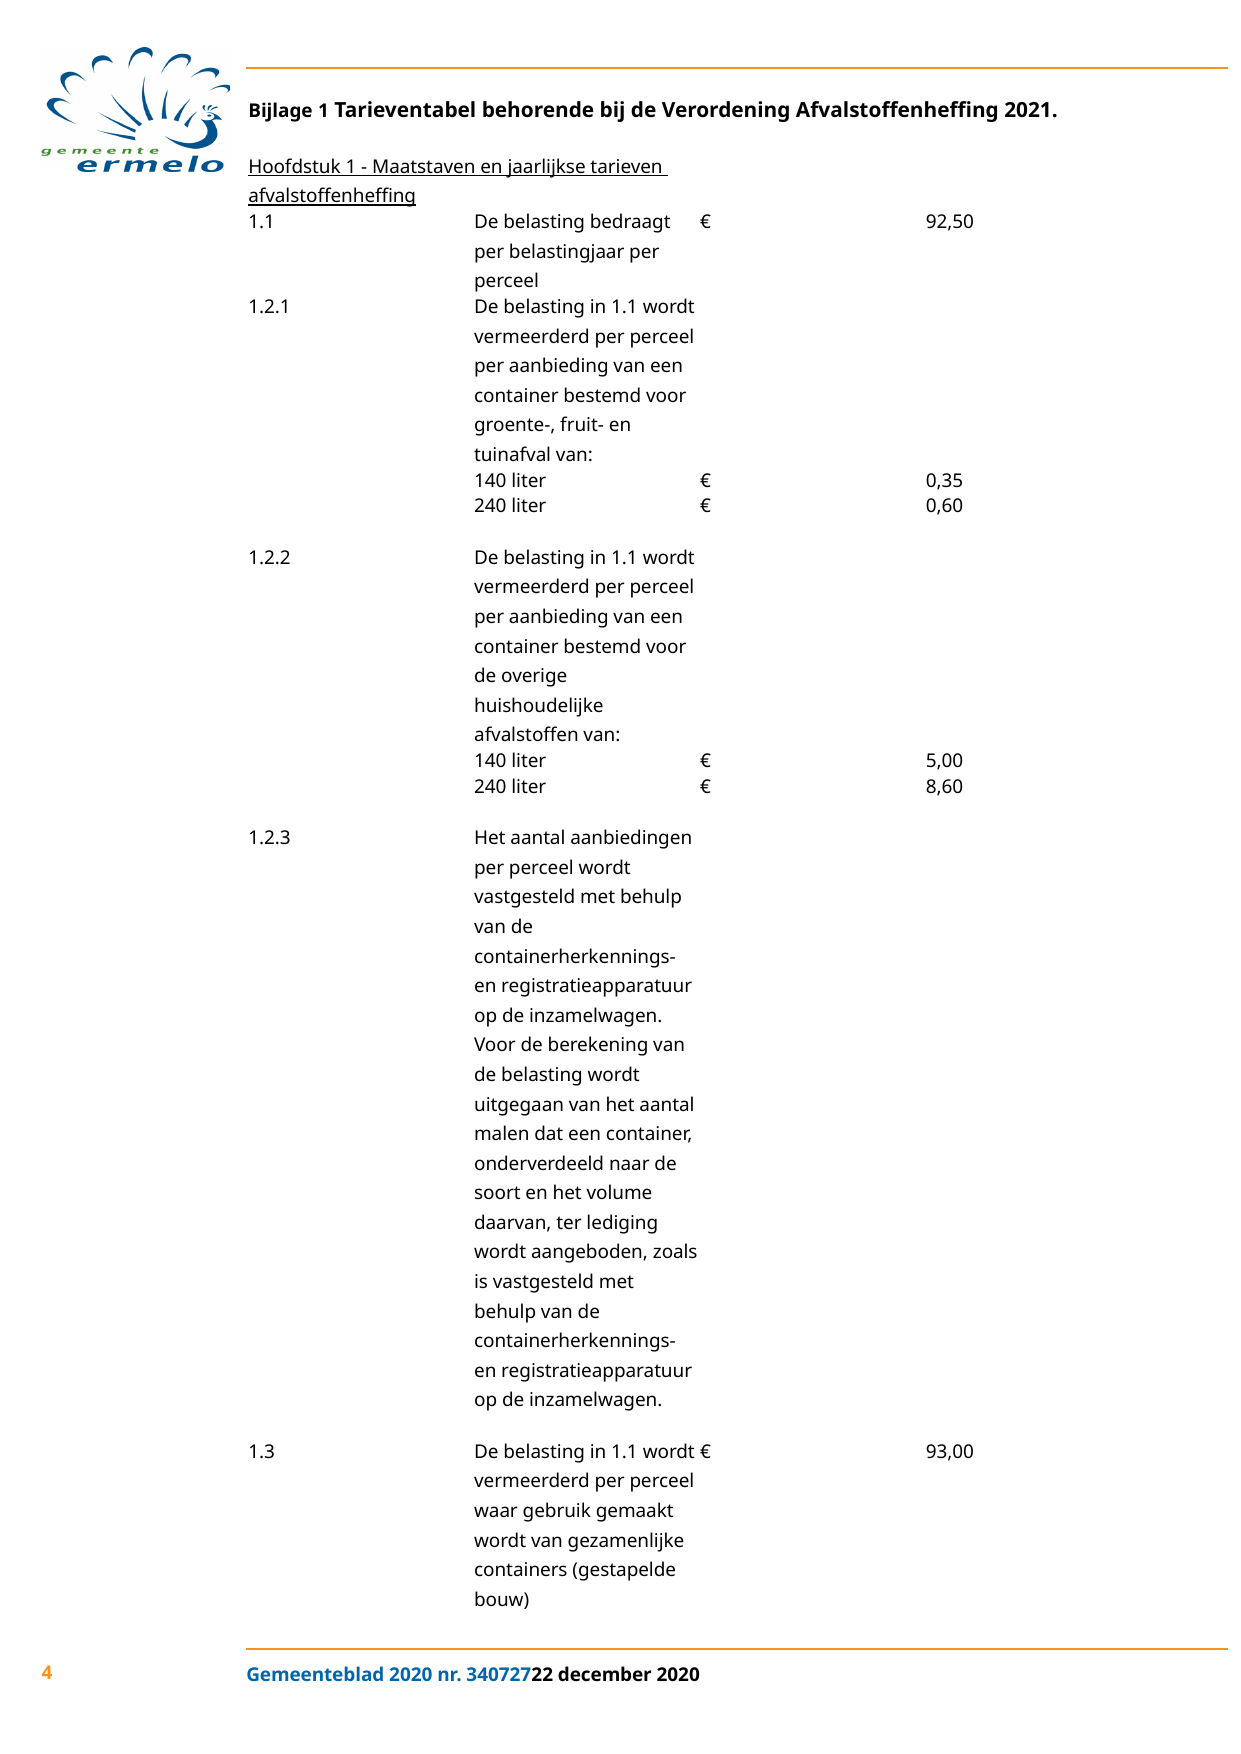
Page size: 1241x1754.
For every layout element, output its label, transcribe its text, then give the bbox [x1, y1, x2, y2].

table_cell € [700, 493, 926, 518]
table_cell [926, 799, 1152, 824]
table_cell [474, 799, 700, 824]
table_cell 1.2.3 [248, 825, 474, 1412]
table_cell [926, 293, 1152, 467]
table_cell 240 liter [474, 773, 700, 799]
table_cell [700, 799, 926, 824]
table_cell [248, 773, 474, 799]
table_cell € [700, 773, 926, 799]
table_cell 8,60 [926, 773, 1152, 799]
table_cell [248, 747, 474, 773]
picture [41, 47, 231, 172]
table_cell 1.1 [248, 208, 474, 293]
table_cell De belasting in 1.1 wordt vermeerderd per perceel per aanbieding van een container bestemd voor de overige huishoudelijke afvalstoffen van: [474, 544, 700, 747]
table_cell 1.2.2 [248, 544, 474, 747]
table_cell [926, 544, 1152, 747]
table_cell 240 liter [474, 493, 700, 518]
table_cell 0,60 [926, 493, 1152, 518]
table_header [926, 153, 1152, 208]
table_cell 140 liter [474, 467, 700, 493]
table_cell 92,50 [926, 208, 1152, 293]
table_cell 93,00 [926, 1438, 1152, 1612]
table_cell De belasting bedraagt per belastingjaar per perceel [474, 208, 700, 293]
table_cell [926, 518, 1152, 544]
table_cell € [700, 467, 926, 493]
table_cell 1.2.1 [248, 293, 474, 467]
table_cell [474, 518, 700, 544]
table_cell [700, 544, 926, 747]
table_cell 1.3 [248, 1438, 474, 1612]
table_cell [248, 467, 474, 493]
table_cell De belasting in 1.1 wordt vermeerderd per perceel waar gebruik gemaakt wordt van gezamenlijke containers (gestapelde bouw) [474, 1438, 700, 1612]
table_cell [700, 1412, 926, 1438]
table_cell [248, 493, 474, 518]
table_cell € [700, 1438, 926, 1612]
table_header Hoofdstuk 1 - Maatstaven en jaarlijkse tarieven afvalstoffenheffing [248, 153, 700, 208]
table_cell € [700, 208, 926, 293]
table_cell [926, 1412, 1152, 1438]
table_header [700, 153, 926, 208]
table_cell [248, 518, 474, 544]
table_cell [700, 293, 926, 467]
table_cell [700, 518, 926, 544]
table_cell [926, 825, 1152, 1412]
table_cell [474, 1412, 700, 1438]
table_cell De belasting in 1.1 wordt vermeerderd per perceel per aanbieding van een container bestemd voor groente-, fruit- en tuinafval van: [474, 293, 700, 467]
table_cell [248, 1412, 474, 1438]
table_cell 140 liter [474, 747, 700, 773]
table_cell Het aantal aanbiedingen per perceel wordt vastgesteld met behulp van de containerherkennings- en registratieapparatuur op de inzamelwagen. Voor de berekening van de belasting wordt uitgegaan van het aantal malen dat een container, onderverdeeld naar de soort en het volume daarvan, ter lediging wordt aangeboden, zoals is vastgesteld met behulp van de containerherkennings- en registratieapparatuur op de inzamelwagen. [474, 825, 700, 1412]
table_cell [700, 825, 926, 1412]
table_cell 5,00 [926, 747, 1152, 773]
table_cell [248, 799, 474, 824]
table_cell € [700, 747, 926, 773]
table_cell 0,35 [926, 467, 1152, 493]
text Bijlage 1 Tarieventabel behorende bij de Verordening Afvalstoffenheffing 2021. [248, 95, 1152, 123]
